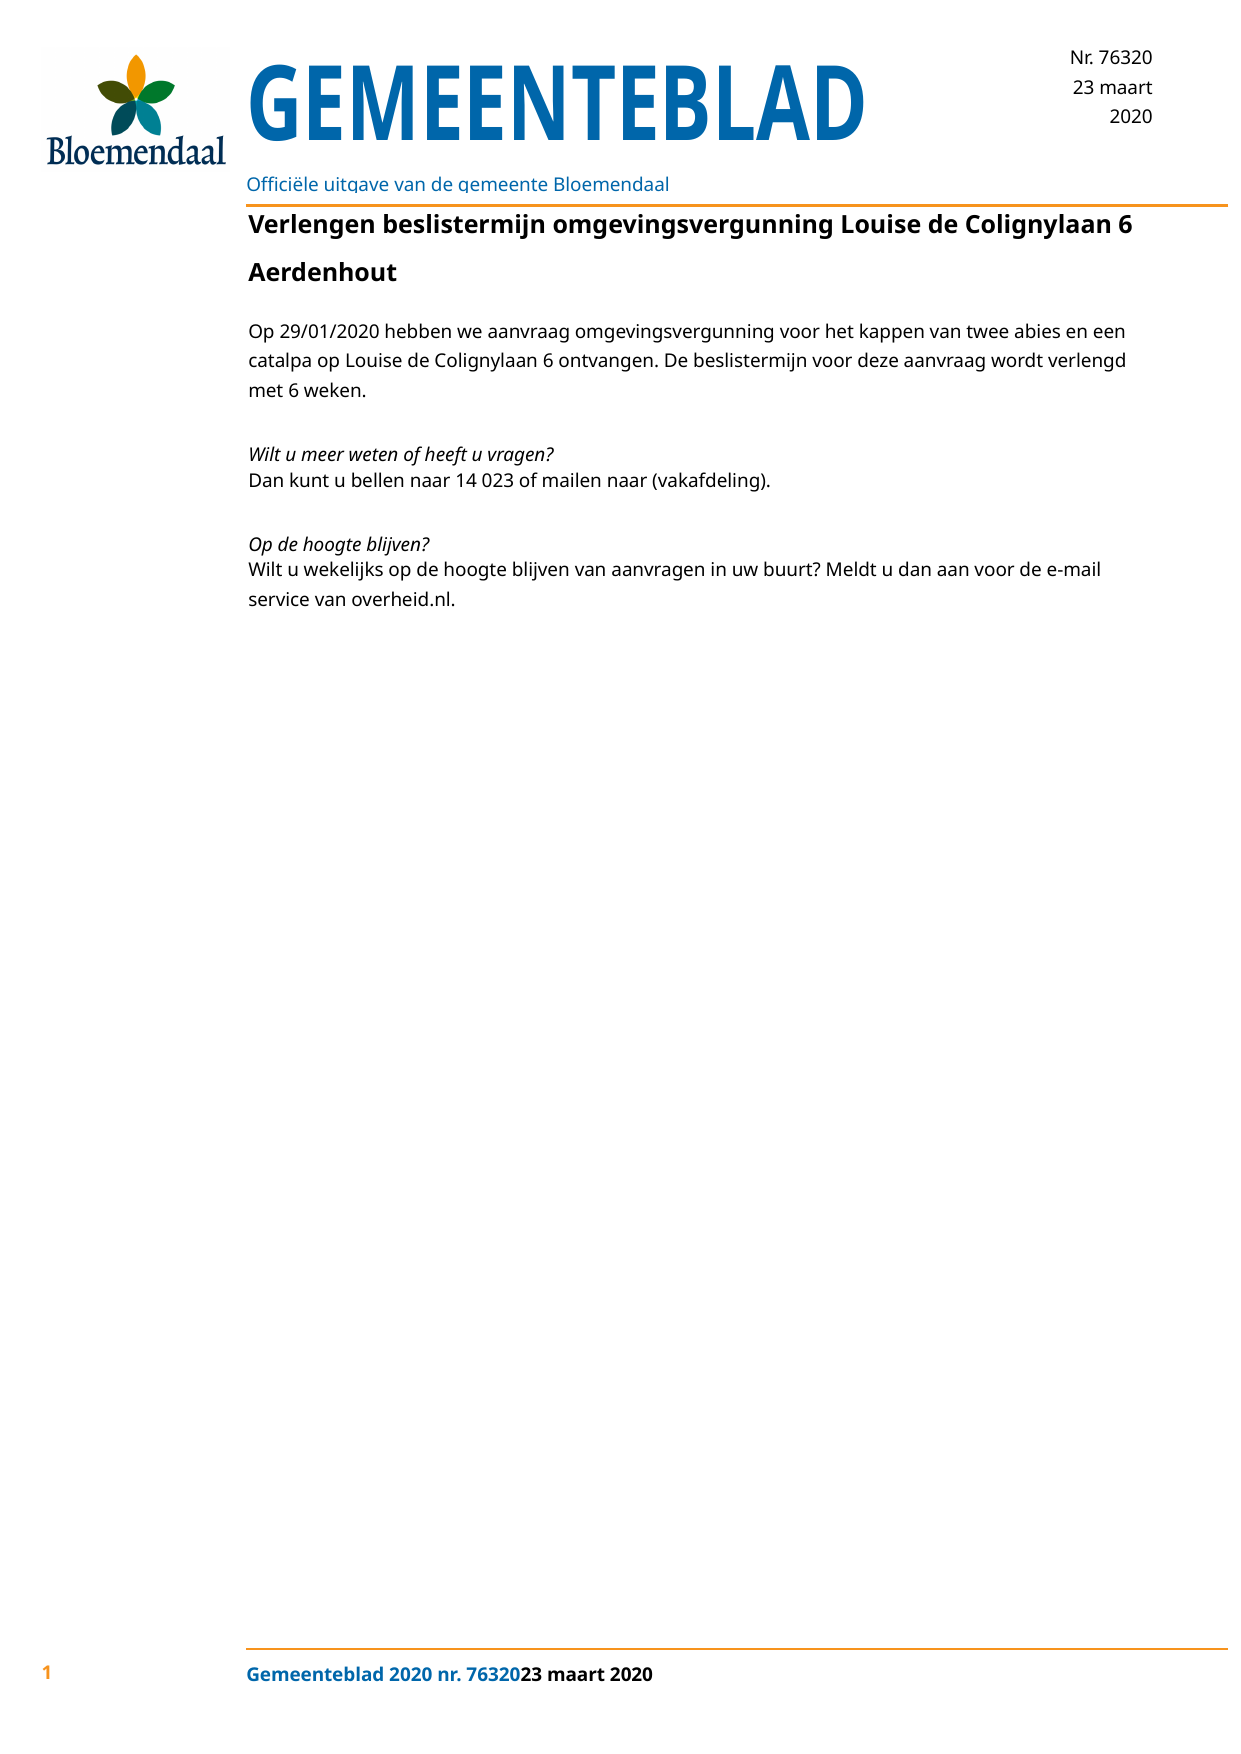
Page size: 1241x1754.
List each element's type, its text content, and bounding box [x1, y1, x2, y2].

text Op 29/01/2020 hebben we aanvraag omgevingsvergunning voor het kappen van twee abies en een catalpa op Louise de Colignylaan 6 ontvangen. De beslistermijn voor deze aanvraag wordt verlengd met 6 weken. [248, 318, 1152, 403]
text Op de hoogte blijven? [248, 531, 1152, 556]
text Wilt u meer weten of heeft u vragen? [248, 441, 1152, 467]
picture [41, 47, 231, 172]
text Dan kunt u bellen naar 14 023 of mailen naar (vakafdeling). [248, 467, 1152, 492]
text Verlengen beslistermijn omgevingsvergunning Louise de Colignylaan 6 Aerdenhout [248, 207, 1152, 288]
text Wilt u wekelijks op de hoogte blijven van aanvragen in uw buurt? Meldt u dan aan voor de e-mail service van overheid.nl. [248, 556, 1152, 612]
